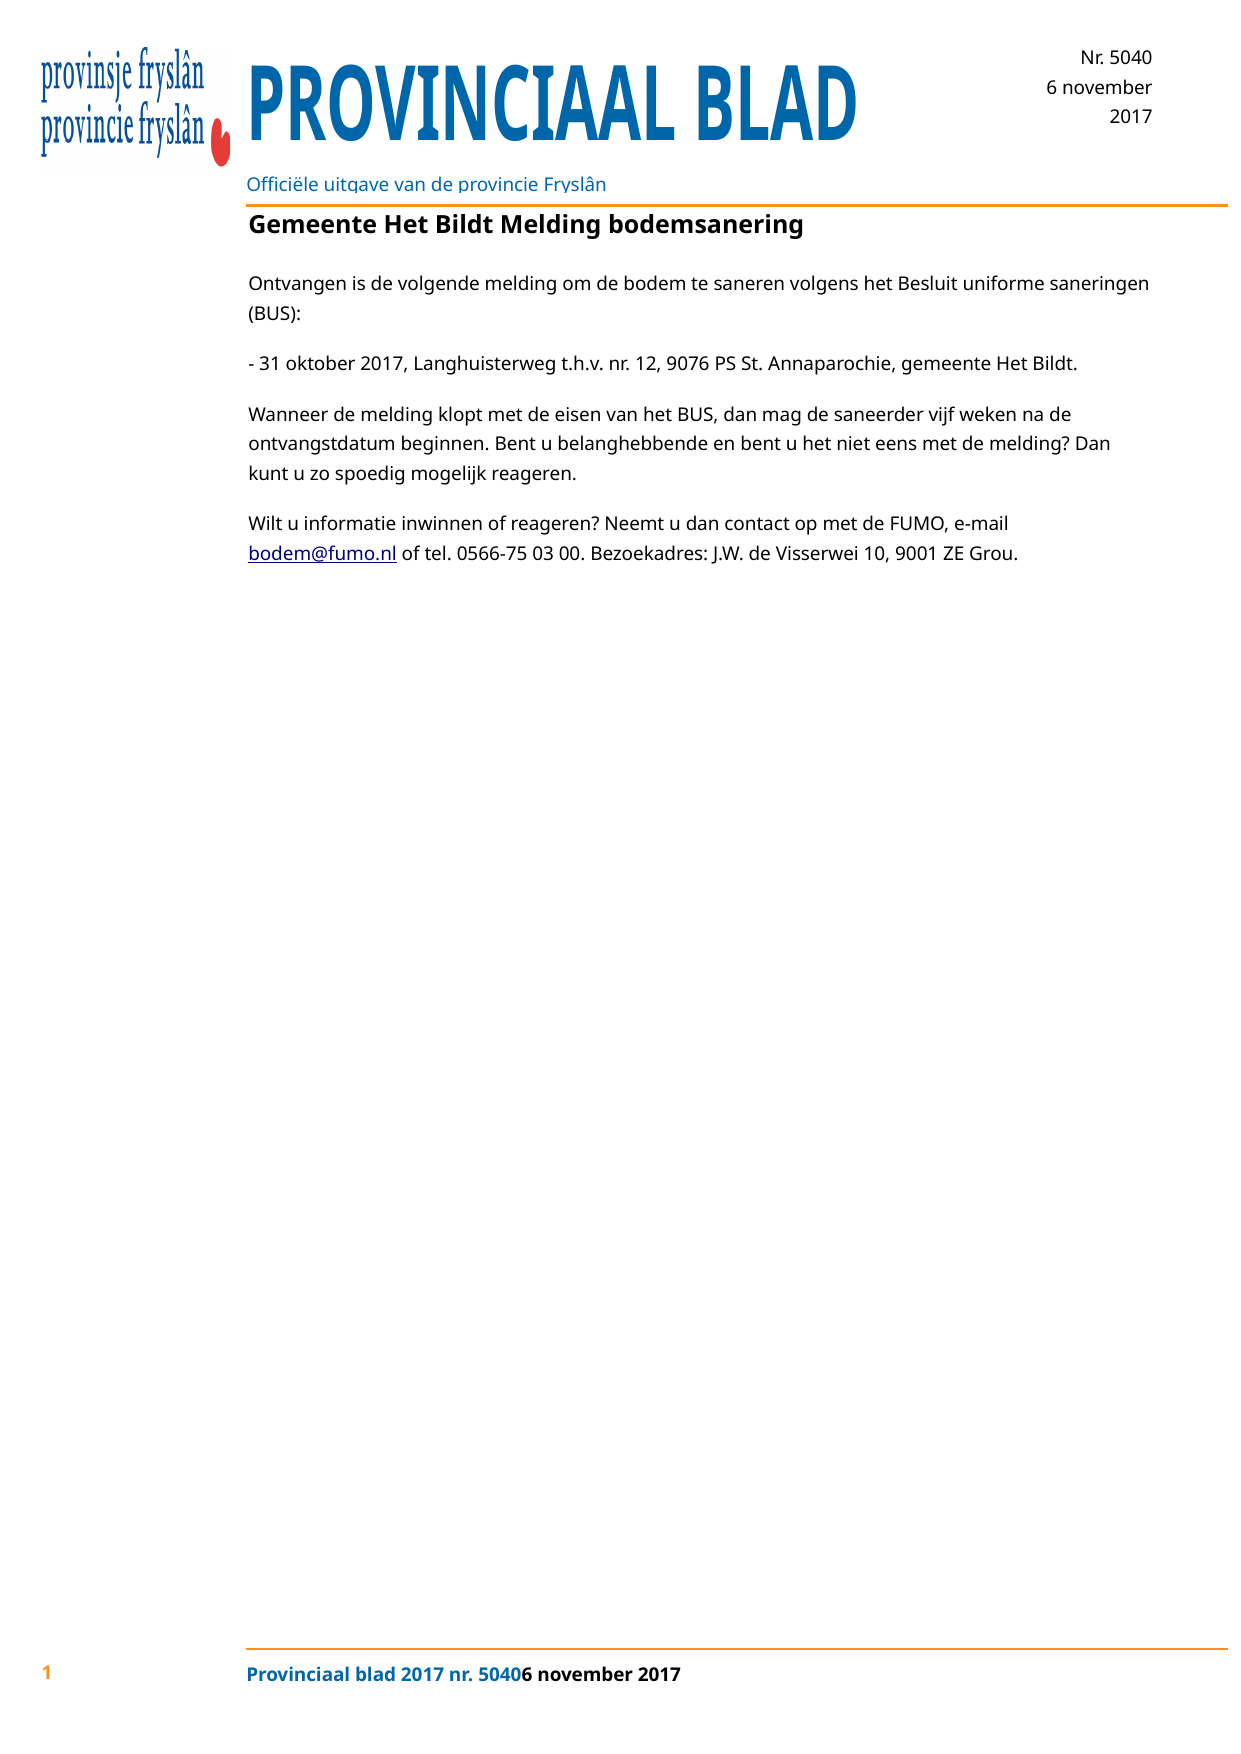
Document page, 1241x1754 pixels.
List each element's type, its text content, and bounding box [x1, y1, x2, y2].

picture [41, 47, 231, 172]
text Ontvangen is de volgende melding om de bodem te saneren volgens het Besluit uniforme saneringen (BUS): [248, 270, 1152, 326]
text - 31 oktober 2017, Langhuisterweg t.h.v. nr. 12, 9076 PS St. Annaparochie, gemeente Het Bildt. [248, 350, 1152, 376]
text Wilt u informatie inwinnen of reageren? Neemt u dan contact op met de FUMO, e-mail bodem@fumo.nl of tel. 0566-75 03 00. Bezoekadres: J.W. de Visserwei 10, 9001 ZE Grou. [248, 510, 1152, 566]
text Gemeente Het Bildt Melding bodemsanering [248, 207, 1152, 241]
text Wanneer de melding klopt met de eisen van het BUS, dan mag de saneerder vijf weken na de ontvangstdatum beginnen. Bent u belanghebbende en bent u het niet eens met de melding? Dan kunt u zo spoedig mogelijk reageren. [248, 401, 1152, 486]
